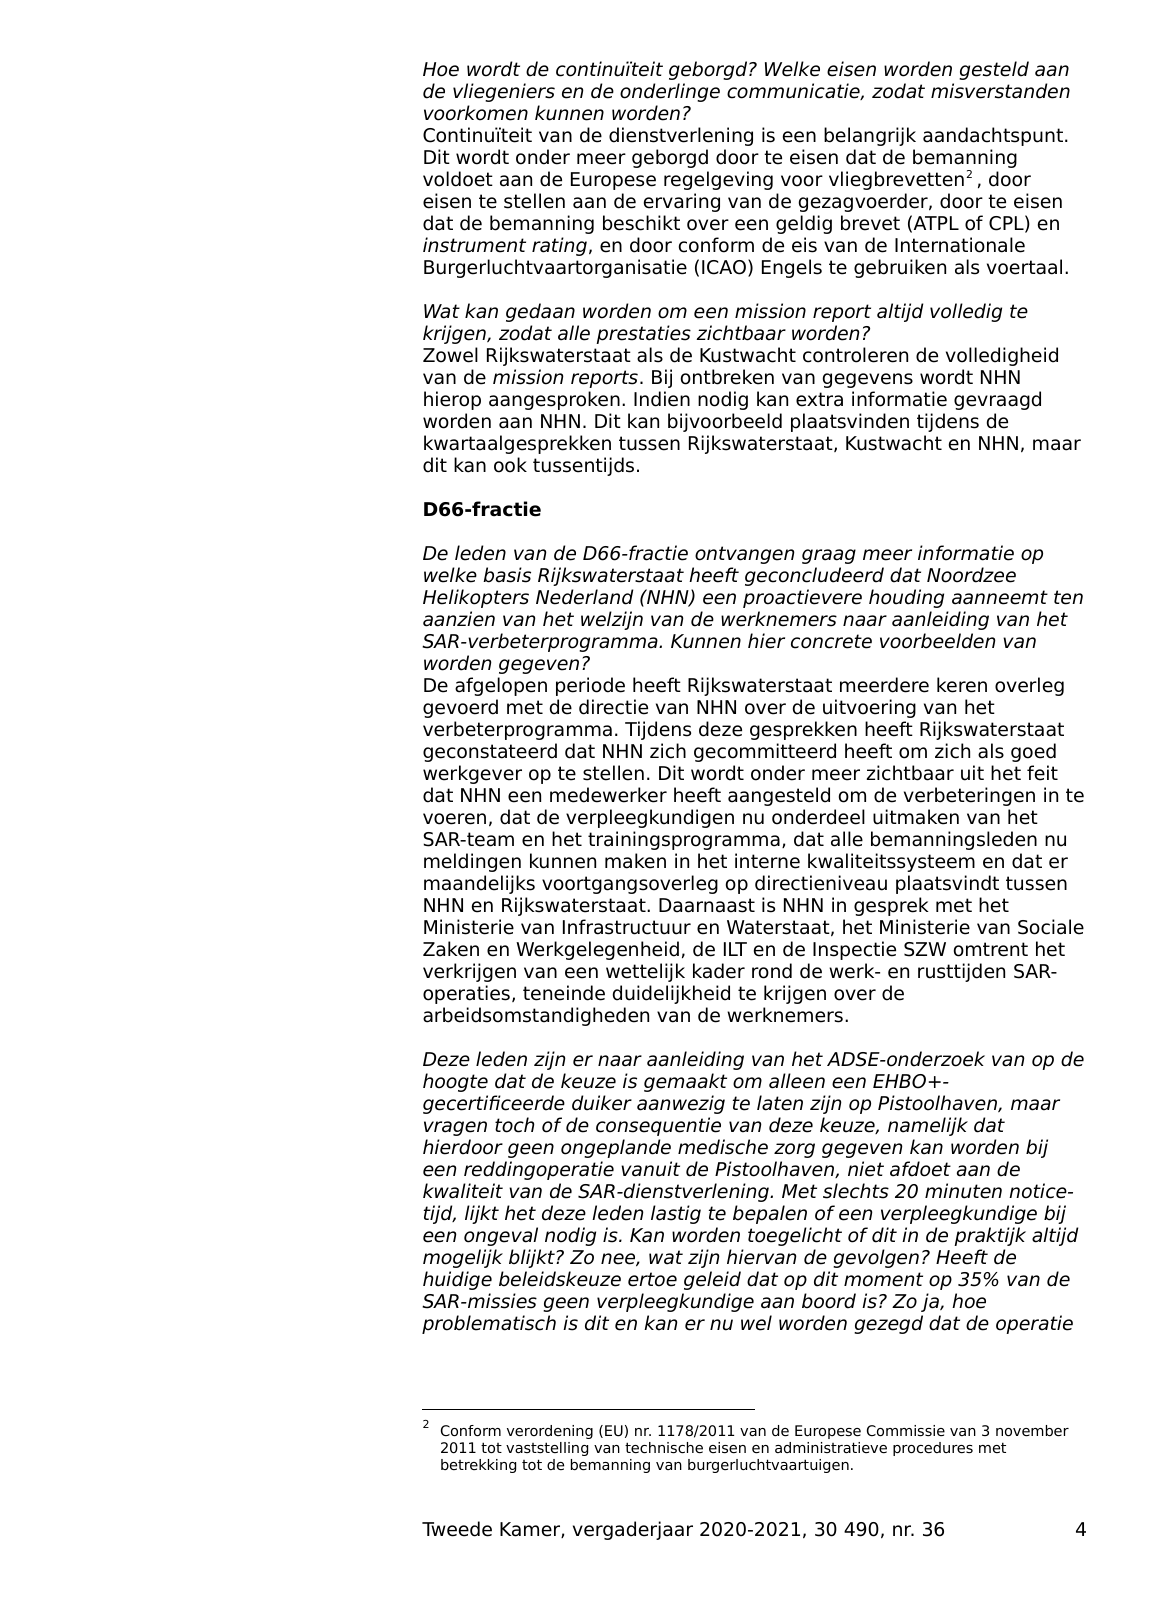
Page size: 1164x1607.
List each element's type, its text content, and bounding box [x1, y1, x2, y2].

text Hoe wordt de continuïteit geborgd? Welke eisen worden gesteld aan de vliegeniers en de onderlinge communicatie, zodat misverstanden voorkomen kunnen worden? [422, 59, 1087, 125]
text Zowel Rijkswaterstaat als de Kustwacht controleren de volledigheid van de mission reports. Bij ontbreken van gegevens wordt NHN hierop aangesproken. Indien nodig kan extra informatie gevraagd worden aan NHN. Dit kan bijvoorbeeld plaatsvinden tijdens de kwartaalgesprekken tussen Rijkswaterstaat, Kustwacht en NHN, maar dit kan ook tussentijds. [422, 345, 1087, 477]
text Deze leden zijn er naar aanleiding van het ADSE-onderzoek van op de hoogte dat de keuze is gemaakt om alleen een EHBO+-gecertificeerde duiker aanwezig te laten zijn op Pistoolhaven, maar vragen toch of de consequentie van deze keuze, namelijk dat hierdoor geen ongeplande medische zorg gegeven kan worden bij een reddingoperatie vanuit de Pistoolhaven, niet afdoet aan de kwaliteit van de SAR-dienstverlening. Met slechts 20 minuten notice-tijd, lijkt het deze leden lastig te bepalen of een verpleegkundige bij een ongeval nodig is. Kan worden toegelicht of dit in de praktijk altijd mogelijk blijkt? Zo nee, wat zijn hiervan de gevolgen? Heeft de huidige beleidskeuze ertoe geleid dat op dit moment op 35% van de SAR-missies geen verpleegkundige aan boord is? Zo ja, hoe problematisch is dit en kan er nu wel worden gezegd dat de operatie [422, 1049, 1087, 1335]
text De afgelopen periode heeft Rijkswaterstaat meerdere keren overleg gevoerd met de directie van NHN over de uitvoering van het verbeterprogramma. Tijdens deze gesprekken heeft Rijkswaterstaat geconstateerd dat NHN zich gecommitteerd heeft om zich als goed werkgever op te stellen. Dit wordt onder meer zichtbaar uit het feit dat NHN een medewerker heeft aangesteld om de verbeteringen in te voeren, dat de verpleegkundigen nu onderdeel uitmaken van het SAR-team en het trainingsprogramma, dat alle bemanningsleden nu meldingen kunnen maken in het interne kwaliteitssysteem en dat er maandelijks voortgangsoverleg op directieniveau plaatsvindt tussen NHN en Rijkswaterstaat. Daarnaast is NHN in gesprek met het Ministerie van Infrastructuur en Waterstaat, het Ministerie van Sociale Zaken en Werkgelegenheid, de ILT en de Inspectie SZW omtrent het verkrijgen van een wettelijk kader rond de werk- en rusttijden SAR-operaties, teneinde duidelijkheid te krijgen over de arbeidsomstandigheden van de werknemers. [422, 675, 1087, 1027]
text Continuïteit van de dienstverlening is een belangrijk aandachtspunt. Dit wordt onder meer geborgd door te eisen dat de bemanning voldoet aan de Europese regelgeving voor vliegbrevetten, door eisen te stellen aan de ervaring van de gezagvoerder, door te eisen dat de bemanning beschikt over een geldig brevet (ATPL of CPL) en instrument rating, en door conform de eis van de Internationale Burgerluchtvaartorganisatie (ICAO) Engels te gebruiken als voertaal. [422, 125, 1087, 279]
text Conform verordening (EU) nr. 1178/2011 van de Europese Commissie van 3 november 2011 tot vaststelling van technische eisen en administratieve procedures met betrekking tot de bemanning van burgerluchtvaartuigen. [422, 1418, 1087, 1474]
text De leden van de D66-fractie ontvangen graag meer informatie op welke basis Rijkswaterstaat heeft geconcludeerd dat Noordzee Helikopters Nederland (NHN) een proactievere houding aanneemt ten aanzien van het welzijn van de werknemers naar aanleiding van het SAR-verbeterprogramma. Kunnen hier concrete voorbeelden van worden gegeven? [422, 543, 1087, 675]
text Wat kan gedaan worden om een mission report altijd volledig te krijgen, zodat alle prestaties zichtbaar worden? [422, 301, 1087, 345]
subtitle D66-fractie [422, 499, 1087, 521]
